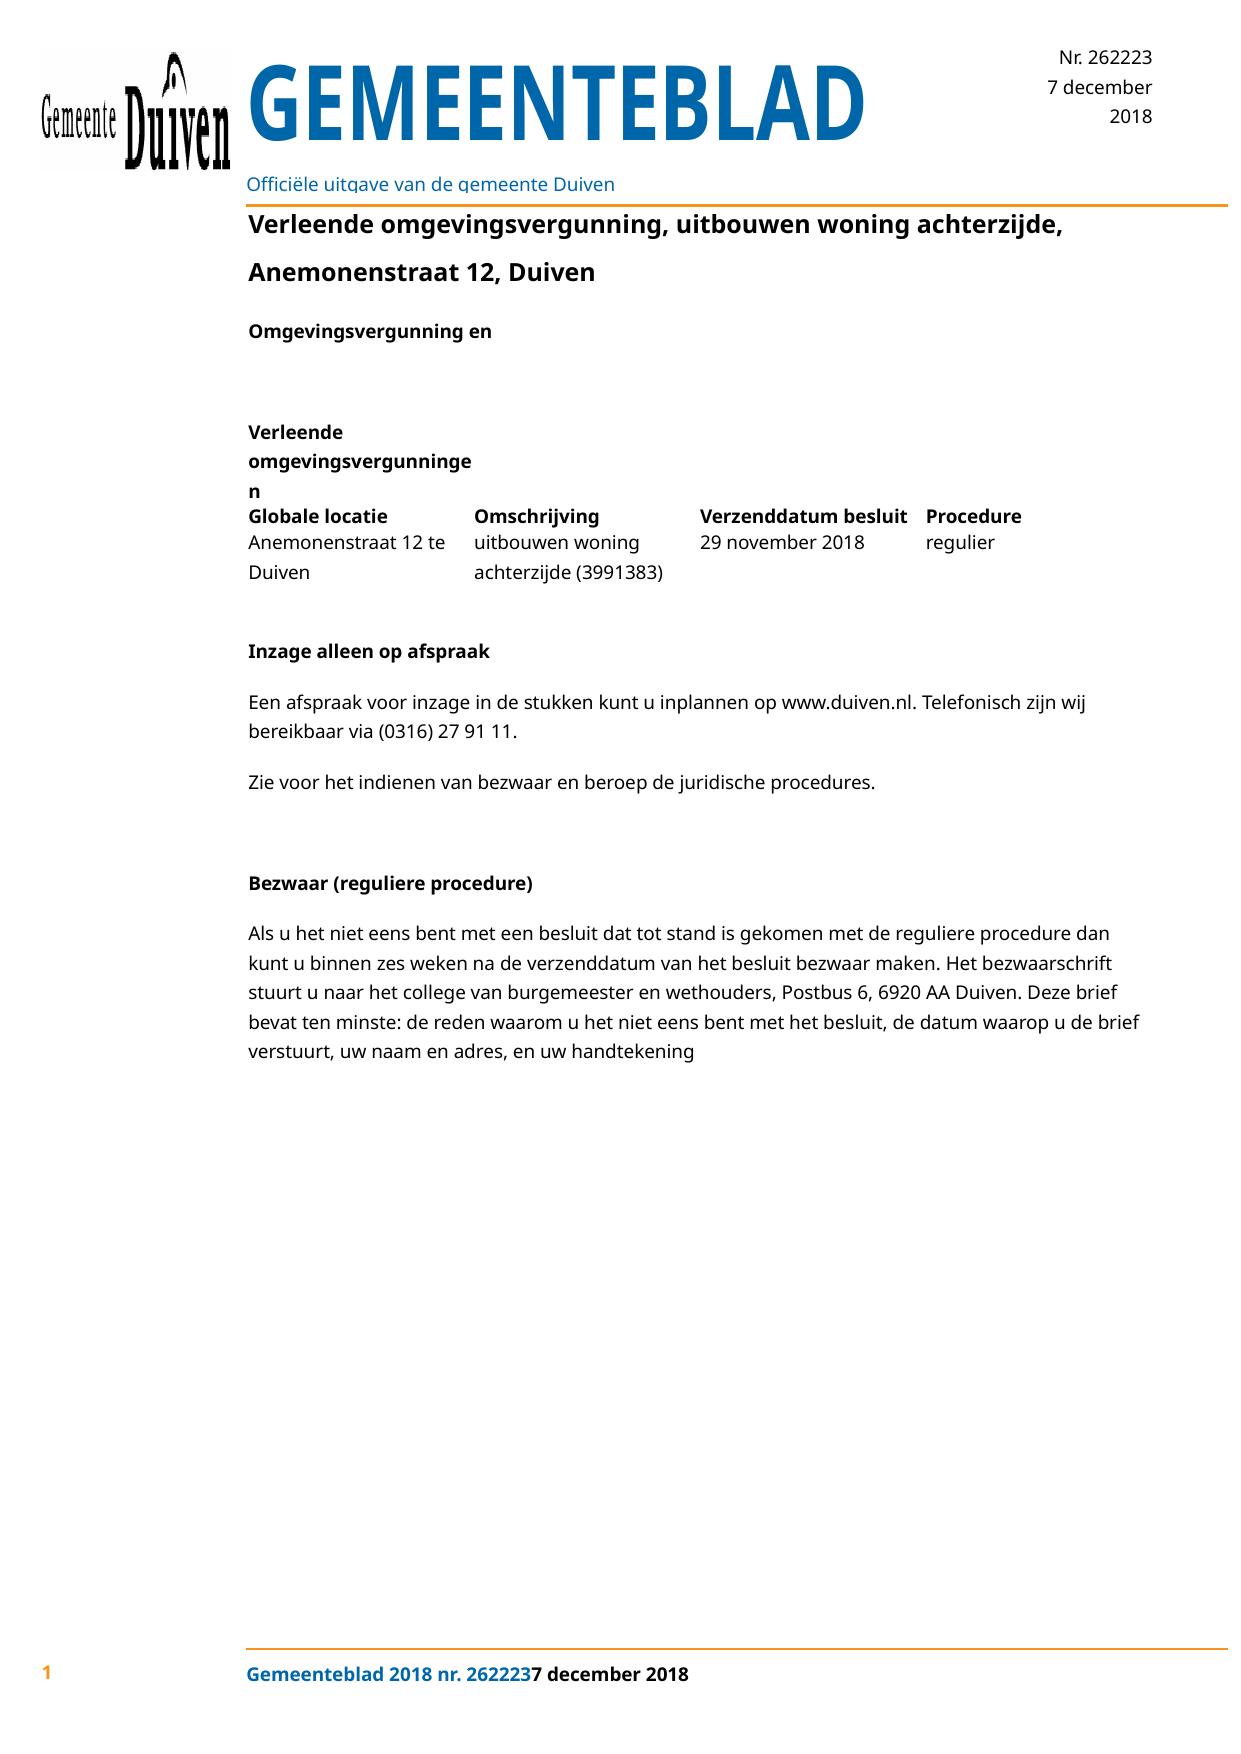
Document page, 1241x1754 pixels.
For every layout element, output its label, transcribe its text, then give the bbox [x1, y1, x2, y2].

table_cell Globale locatie [248, 504, 474, 529]
text Verleende omgevingsvergunning, uitbouwen woning achterzijde, Anemonenstraat 12, Duiven [248, 207, 1152, 288]
table_cell regulier [926, 530, 1152, 585]
text Zie voor het indienen van bezwaar en beroep de juridische procedures. [248, 769, 1152, 794]
picture [41, 47, 231, 172]
text Bezwaar (reguliere procedure) [248, 870, 1152, 895]
table_cell Omschrijving [474, 504, 700, 529]
table_header Verleende omgevingsvergunningen [248, 419, 474, 504]
table_cell Verzenddatum besluit [700, 504, 926, 529]
text Omgevingsvergunning en [248, 318, 1152, 344]
text Inzage alleen op afspraak [248, 638, 1152, 664]
text Als u het niet eens bent met een besluit dat tot stand is gekomen met de reguliere procedure dan kunt u binnen zes weken na de verzenddatum van het besluit bezwaar maken. Het bezwaarschrift stuurt u naar het college van burgemeester en wethouders, Postbus 6, 6920 AA Duiven. Deze brief bevat ten minste: de reden waarom u het niet eens bent met het besluit, de datum waarop u de brief verstuurt, uw naam en adres, en uw handtekening [248, 920, 1152, 1064]
table_cell Procedure [926, 504, 1152, 529]
table_cell Anemonenstraat 12 te Duiven [248, 530, 474, 585]
table_cell uitbouwen woning achterzijde (3991383) [474, 530, 700, 585]
text Een afspraak voor inzage in de stukken kunt u inplannen op www.duiven.nl. Telefonisch zijn wij bereikbaar via (0316) 27 91 11. [248, 689, 1152, 744]
table_cell 29 november 2018 [700, 530, 926, 585]
